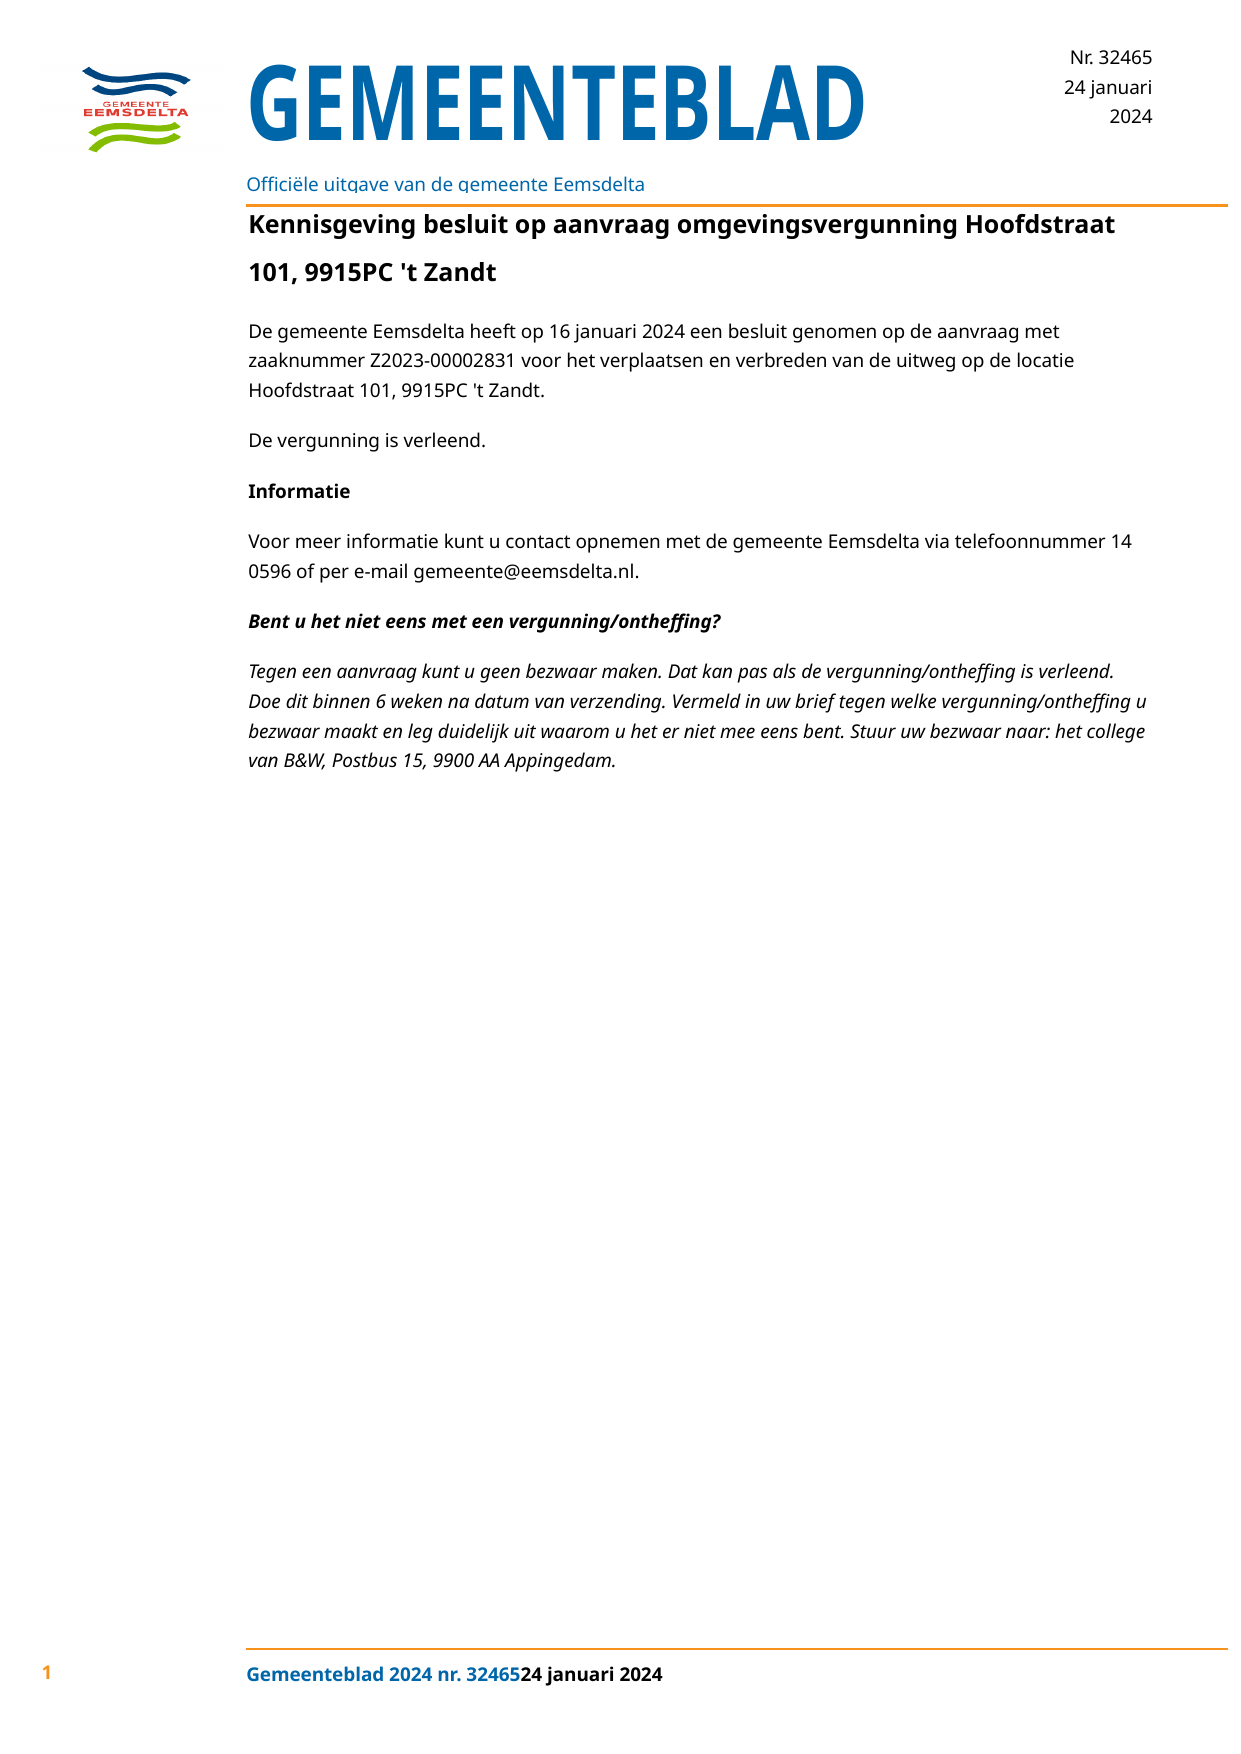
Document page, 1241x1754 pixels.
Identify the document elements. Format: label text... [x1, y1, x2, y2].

text Voor meer informatie kunt u contact opnemen met de gemeente Eemsdelta via telefoonnummer 14 0596 of per e-mail gemeente@eemsdelta.nl. [248, 528, 1152, 584]
text Informatie [248, 478, 1152, 504]
text De vergunning is verleend. [248, 427, 1152, 453]
text Kennisgeving besluit op aanvraag omgevingsvergunning Hoofdstraat 101, 9915PC 't Zandt [248, 207, 1152, 288]
picture [41, 47, 231, 172]
text De gemeente Eemsdelta heeft op 16 januari 2024 een besluit genomen op de aanvraag met zaaknummer Z2023-00002831 voor het verplaatsen en verbreden van de uitweg op de locatie Hoofdstraat 101, 9915PC 't Zandt. [248, 318, 1152, 403]
text Bent u het niet eens met een vergunning/ontheffing? [248, 608, 1152, 634]
text Tegen een aanvraag kunt u geen bezwaar maken. Dat kan pas als de vergunning/ontheffing is verleend. Doe dit binnen 6 weken na datum van verzending. Vermeld in uw brief tegen welke vergunning/ontheffing u bezwaar maakt en leg duidelijk uit waarom u het er niet mee eens bent. Stuur uw bezwaar naar: het college van B&W, Postbus 15, 9900 AA Appingedam. [248, 659, 1152, 773]
